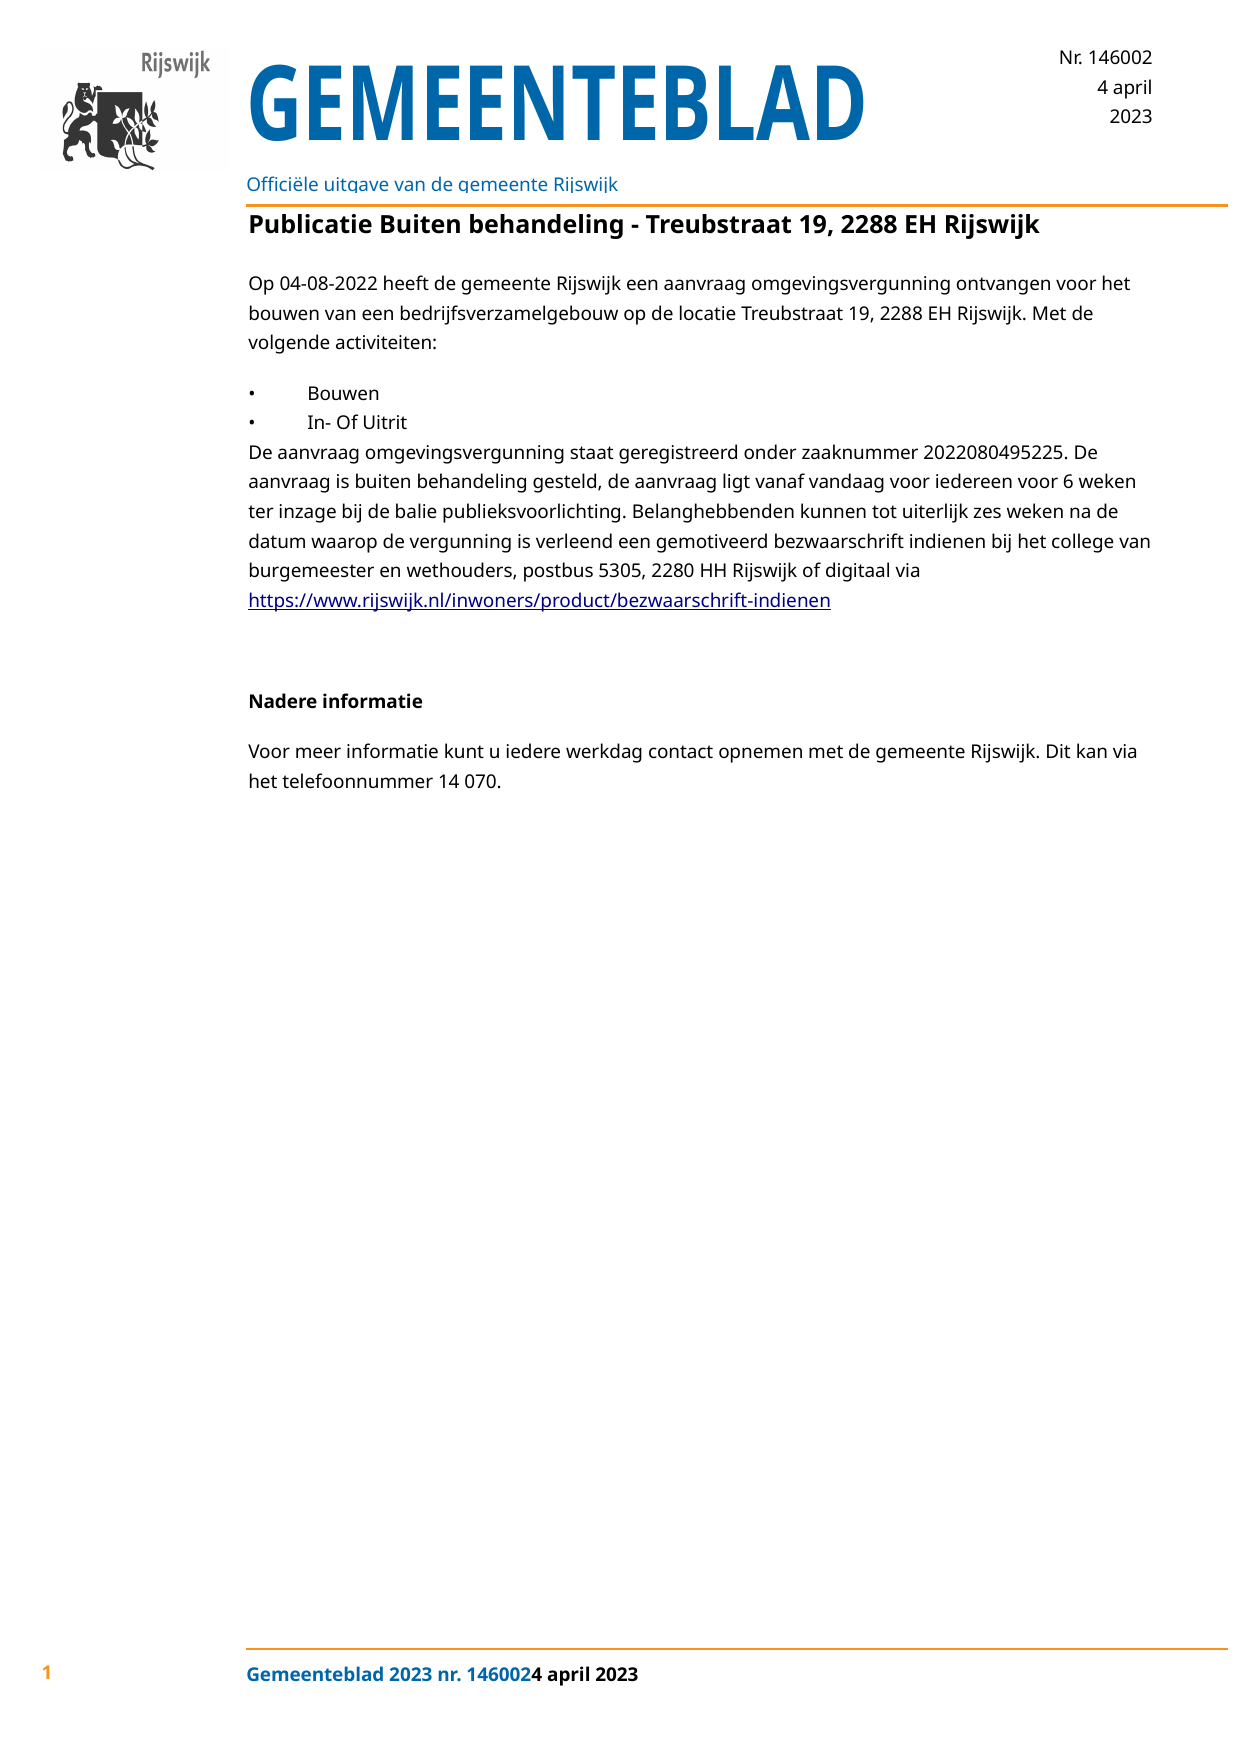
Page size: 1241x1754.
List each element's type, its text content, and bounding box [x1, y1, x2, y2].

list In- Of Uitrit [248, 409, 1152, 435]
text Nadere informatie [248, 688, 1152, 713]
text Voor meer informatie kunt u iedere werkdag contact opnemen met de gemeente Rijswijk. Dit kan via het telefoonnummer 14 070. [248, 738, 1152, 793]
picture [41, 47, 231, 172]
text Op 04-08-2022 heeft de gemeente Rijswijk een aanvraag omgevingsvergunning ontvangen voor het bouwen van een bedrijfsverzamelgebouw op de locatie Treubstraat 19, 2288 EH Rijswijk. Met de volgende activiteiten: [248, 270, 1152, 355]
text Publicatie Buiten behandeling - Treubstraat 19, 2288 EH Rijswijk [248, 207, 1152, 241]
text De aanvraag omgevingsvergunning staat geregistreerd onder zaaknummer 2022080495225. De aanvraag is buiten behandeling gesteld, de aanvraag ligt vanaf vandaag voor iedereen voor 6 weken ter inzage bij de balie publieksvoorlichting. Belanghebbenden kunnen tot uiterlijk zes weken na de datum waarop de vergunning is verleend een gemotiveerd bezwaarschrift indienen bij het college van burgemeester en wethouders, postbus 5305, 2280 HH Rijswijk of digitaal via https://www.rijswijk.nl/inwoners/product/bezwaarschrift-indienen [248, 439, 1152, 613]
list Bouwen [248, 380, 1152, 406]
